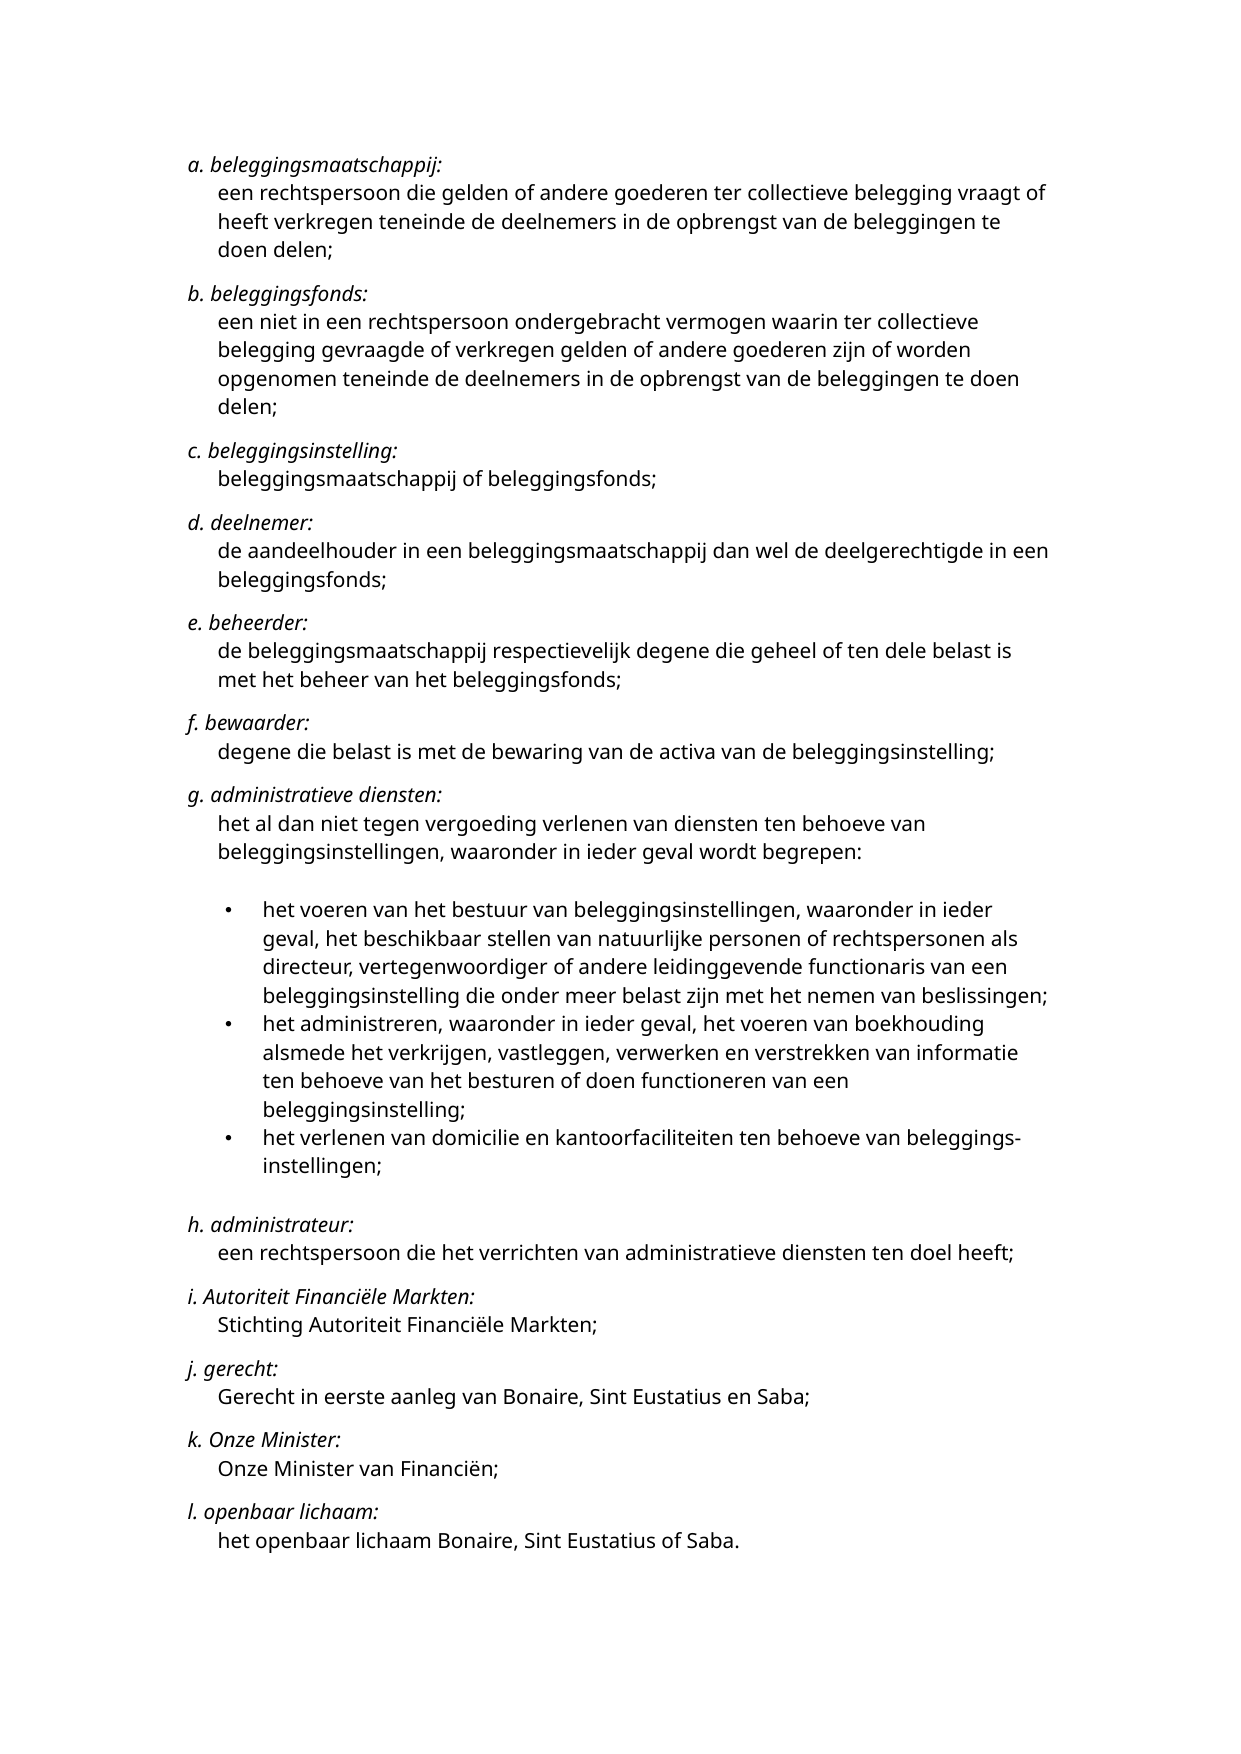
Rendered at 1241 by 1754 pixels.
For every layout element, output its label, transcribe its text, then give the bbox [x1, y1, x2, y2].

text c. beleggingsinstelling: [187, 436, 1053, 464]
text Gerecht in eerste aanleg van Bonaire, Sint Eustatius en Saba; [217, 1382, 1053, 1411]
list het administreren, waaronder in ieder geval, het voeren van boekhouding alsmede het verkrijgen, vastleggen, verwerken en verstrekken van informatie ten behoeve van het besturen of doen functioneren van een beleggingsinstelling; [225, 1009, 1053, 1123]
text i. Autoriteit Financiële Markten: [187, 1282, 1053, 1310]
text het openbaar lichaam Bonaire, Sint Eustatius of Saba. [217, 1526, 1053, 1554]
text de beleggingsmaatschappij respectievelijk degene die geheel of ten dele belast is met het beheer van het beleggingsfonds; [217, 637, 1053, 693]
text e. beheerder: [187, 608, 1053, 637]
list het voeren van het bestuur van beleggingsinstellingen, waaronder in ieder geval, het beschikbaar stellen van natuurlijke personen of rechtspersonen als directeur, vertegenwoordiger of andere leidinggevende functionaris van een beleggingsinstelling die onder meer belast zijn met het nemen van beslissingen; [225, 896, 1053, 1009]
text j. gerecht: [187, 1354, 1053, 1382]
text een rechtspersoon die gelden of andere goederen ter collectieve belegging vraagt of heeft verkregen teneinde de deelnemers in de opbrengst van de beleggingen te doen delen; [217, 178, 1053, 264]
text het al dan niet tegen vergoeding verlenen van diensten ten behoeve van beleggingsinstellingen, waaronder in ieder geval wordt begrepen: [217, 809, 1053, 866]
text Onze Minister van Financiën; [217, 1454, 1053, 1482]
text a. beleggingsmaatschappij: [187, 150, 1053, 178]
text degene die belast is met de bewaring van de activa van de beleggingsinstelling; [217, 737, 1053, 765]
text een niet in een rechtspersoon ondergebracht vermogen waarin ter collectieve belegging gevraagde of verkregen gelden of andere goederen zijn of worden opgenomen teneinde de deelnemers in de opbrengst van de beleggingen te doen delen; [217, 307, 1053, 421]
text Stichting Autoriteit Financiële Markten; [217, 1310, 1053, 1339]
text de aandeelhouder in een beleggingsmaatschappij dan wel de deelgerechtigde in een beleggingsfonds; [217, 536, 1053, 593]
text h. administrateur: [187, 1210, 1053, 1238]
text een rechtspersoon die het verrichten van administratieve diensten ten doel heeft; [217, 1238, 1053, 1267]
text k. Onze Minister: [187, 1426, 1053, 1454]
text g. administratieve diensten: [187, 780, 1053, 809]
text f. bewaarder: [187, 708, 1053, 737]
text b. beleggingsfonds: [187, 279, 1053, 307]
list het verlenen van domicilie en kantoorfaciliteiten ten behoeve van beleggings-instellingen; [225, 1123, 1053, 1180]
text l. openbaar lichaam: [187, 1497, 1053, 1526]
text d. deelnemer: [187, 508, 1053, 536]
text beleggingsmaatschappij of beleggingsfonds; [217, 464, 1053, 493]
